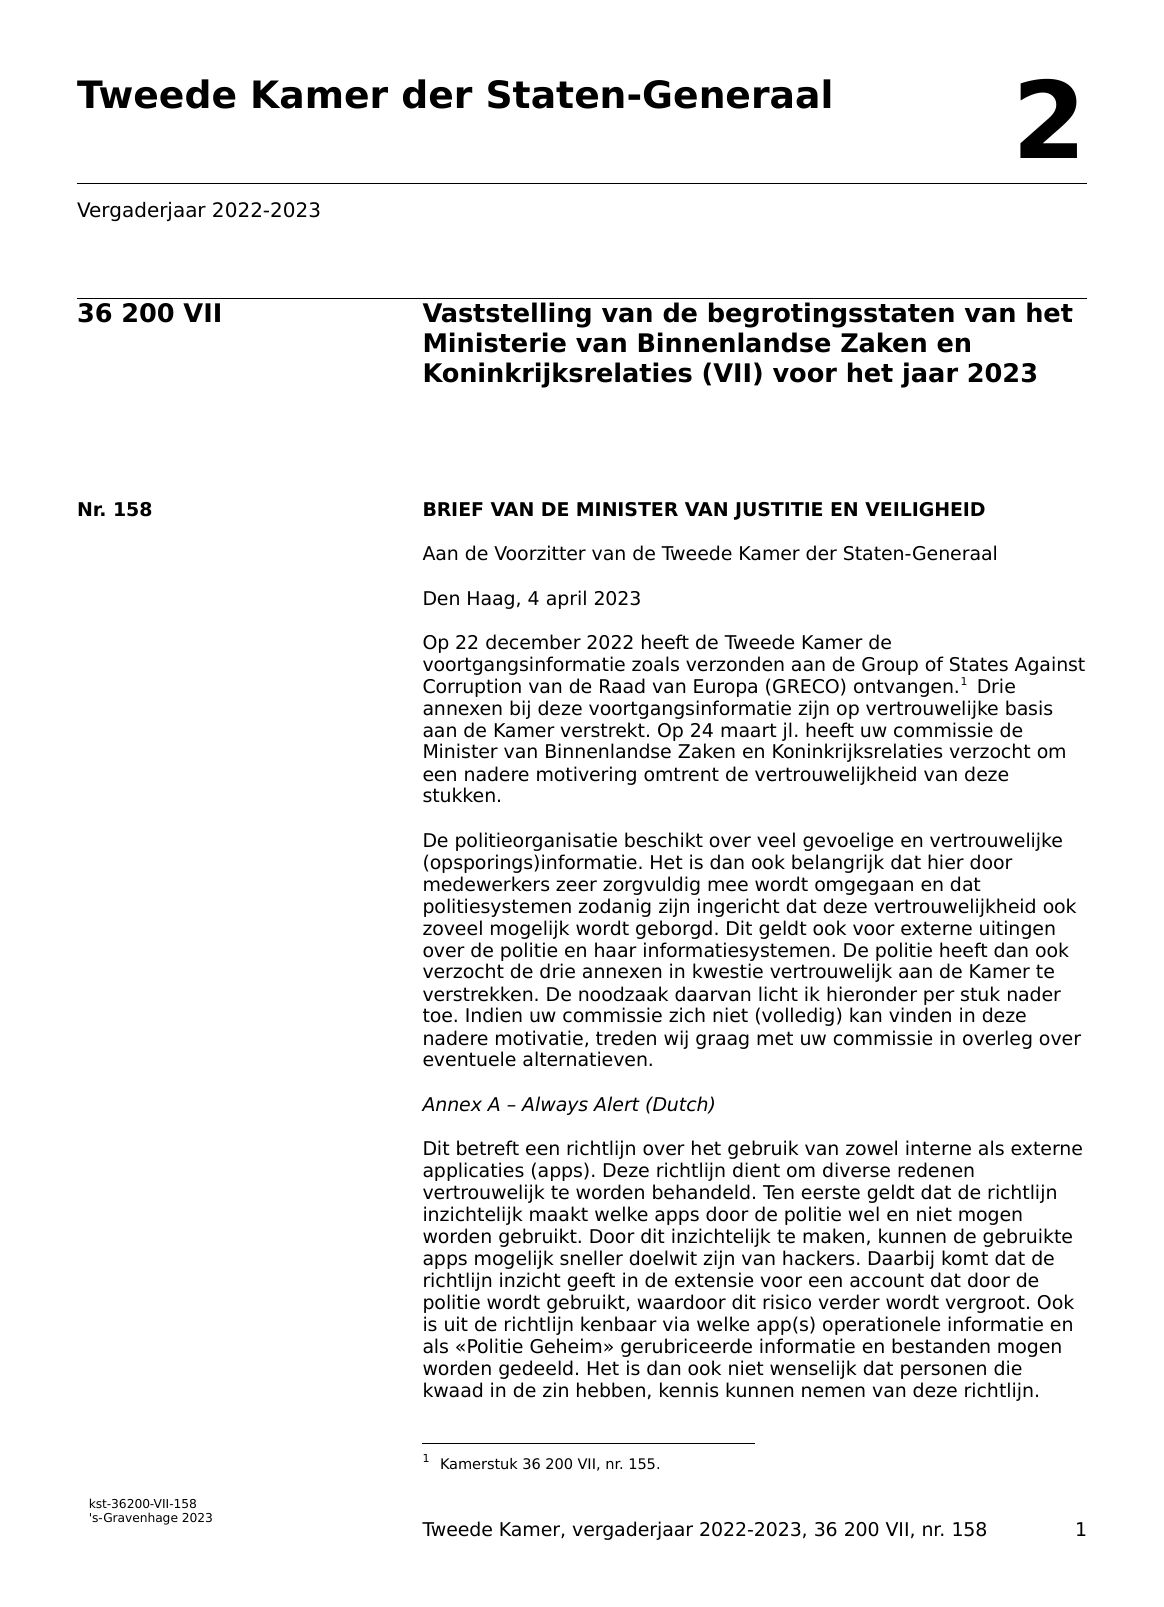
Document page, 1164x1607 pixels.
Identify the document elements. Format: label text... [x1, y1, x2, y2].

text 's-Gravenhage 2023 [88, 1511, 323, 1525]
text De politieorganisatie beschikt over veel gevoelige en vertrouwelijke (opsporings)informatie. Het is dan ook belangrijk dat hier door medewerkers zeer zorgvuldig mee wordt omgegaan en dat politiesystemen zodanig zijn ingericht dat deze vertrouwelijkheid ook zoveel mogelijk wordt geborgd. Dit geldt ook voor externe uitingen over de politie en haar informatiesystemen. De politie heeft dan ook verzocht de drie annexen in kwestie vertrouwelijk aan de Kamer te verstrekken. De noodzaak daarvan licht ik hieronder per stuk nader toe. Indien uw commissie zich niet (volledig) kan vinden in deze nadere motivatie, treden wij graag met uw commissie in overleg over eventuele alternatieven. [422, 829, 1087, 1071]
subtitle 36 200 VII Vaststelling van de begrotingsstaten van het Ministerie van Binnenlandse Zaken en Koninkrijksrelaties (VII) voor het jaar 2023 [77, 299, 1087, 388]
text Dit betreft een richtlijn over het gebruik van zowel interne als externe applicaties (apps). Deze richtlijn dient om diverse redenen vertrouwelijk te worden behandeld. Ten eerste geldt dat de richtlijn inzichtelijk maakt welke apps door de politie wel en niet mogen worden gebruikt. Door dit inzichtelijk te maken, kunnen de gebruikte apps mogelijk sneller doelwit zijn van hackers. Daarbij komt dat de richtlijn inzicht geeft in de extensie voor een account dat door de politie wordt gebruikt, waardoor dit risico verder wordt vergroot. Ook is uit de richtlijn kenbaar via welke app(s) operationele informatie en als «Politie Geheim» gerubriceerde informatie en bestanden mogen worden gedeeld. Het is dan ook niet wenselijk dat personen die kwaad in de zin hebben, kennis kunnen nemen van deze richtlijn. [422, 1138, 1087, 1401]
table_cell Vergaderjaar 2022-2023 [77, 184, 1087, 298]
table_header Tweede Kamer der Staten-Generaal [77, 59, 886, 183]
text Aan de Voorzitter van de Tweede Kamer der Staten-Generaal [422, 543, 1087, 565]
text Kamerstuk 36 200 VII, nr. 155. [422, 1452, 1087, 1474]
text Den Haag, 4 april 2023 [422, 587, 1087, 609]
subtitle Annex A – Always Alert (Dutch) [422, 1093, 1087, 1116]
subtitle Nr. 158 BRIEF VAN DE MINISTER VAN JUSTITIE EN VEILIGHEID [77, 499, 1087, 521]
text Op 22 december 2022 heeft de Tweede Kamer de voortgangsinformatie zoals verzonden aan de Group of States Against Corruption van de Raad van Europa (GRECO) ontvangen. Drie annexen bij deze voortgangsinformatie zijn op vertrouwelijke basis aan de Kamer verstrekt. Op 24 maart jl. heeft uw commissie de Minister van Binnenlandse Zaken en Koninkrijksrelaties verzocht om een nadere motivering omtrent de vertrouwelijkheid van deze stukken. [422, 632, 1087, 807]
table_header 2 [886, 59, 1087, 183]
text kst-36200-VII-158 [88, 1497, 323, 1511]
